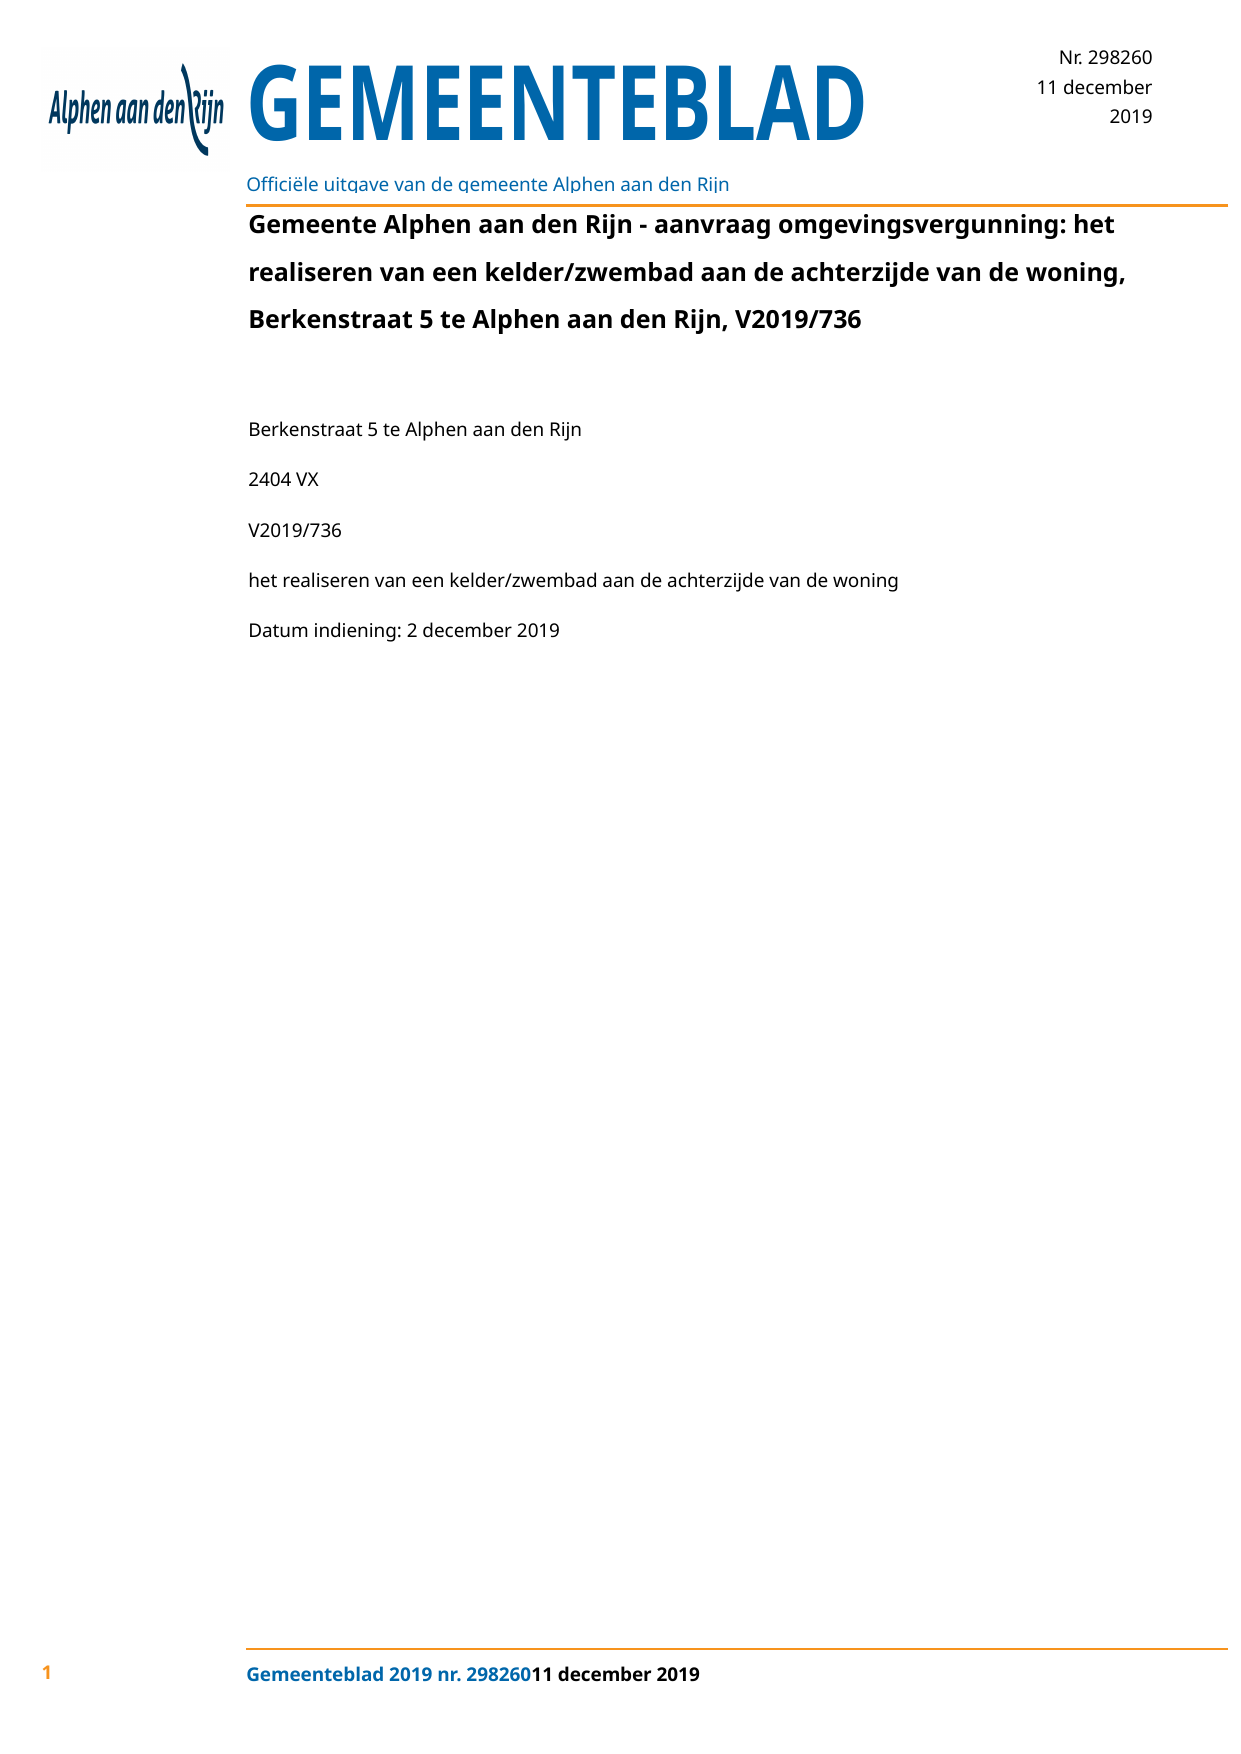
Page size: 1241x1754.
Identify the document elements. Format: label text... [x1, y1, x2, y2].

text Berkenstraat 5 te Alphen aan den Rijn [248, 416, 1152, 442]
text Gemeente Alphen aan den Rijn - aanvraag omgevingsvergunning: het realiseren van een kelder/zwembad aan de achterzijde van de woning, Berkenstraat 5 te Alphen aan den Rijn, V2019/736 [248, 207, 1152, 336]
picture [41, 47, 231, 172]
text Datum indiening: 2 december 2019 [248, 618, 1152, 643]
text het realiseren van een kelder/zwembad aan de achterzijde van de woning [248, 567, 1152, 593]
text 2404 VX [248, 466, 1152, 492]
text V2019/736 [248, 517, 1152, 542]
